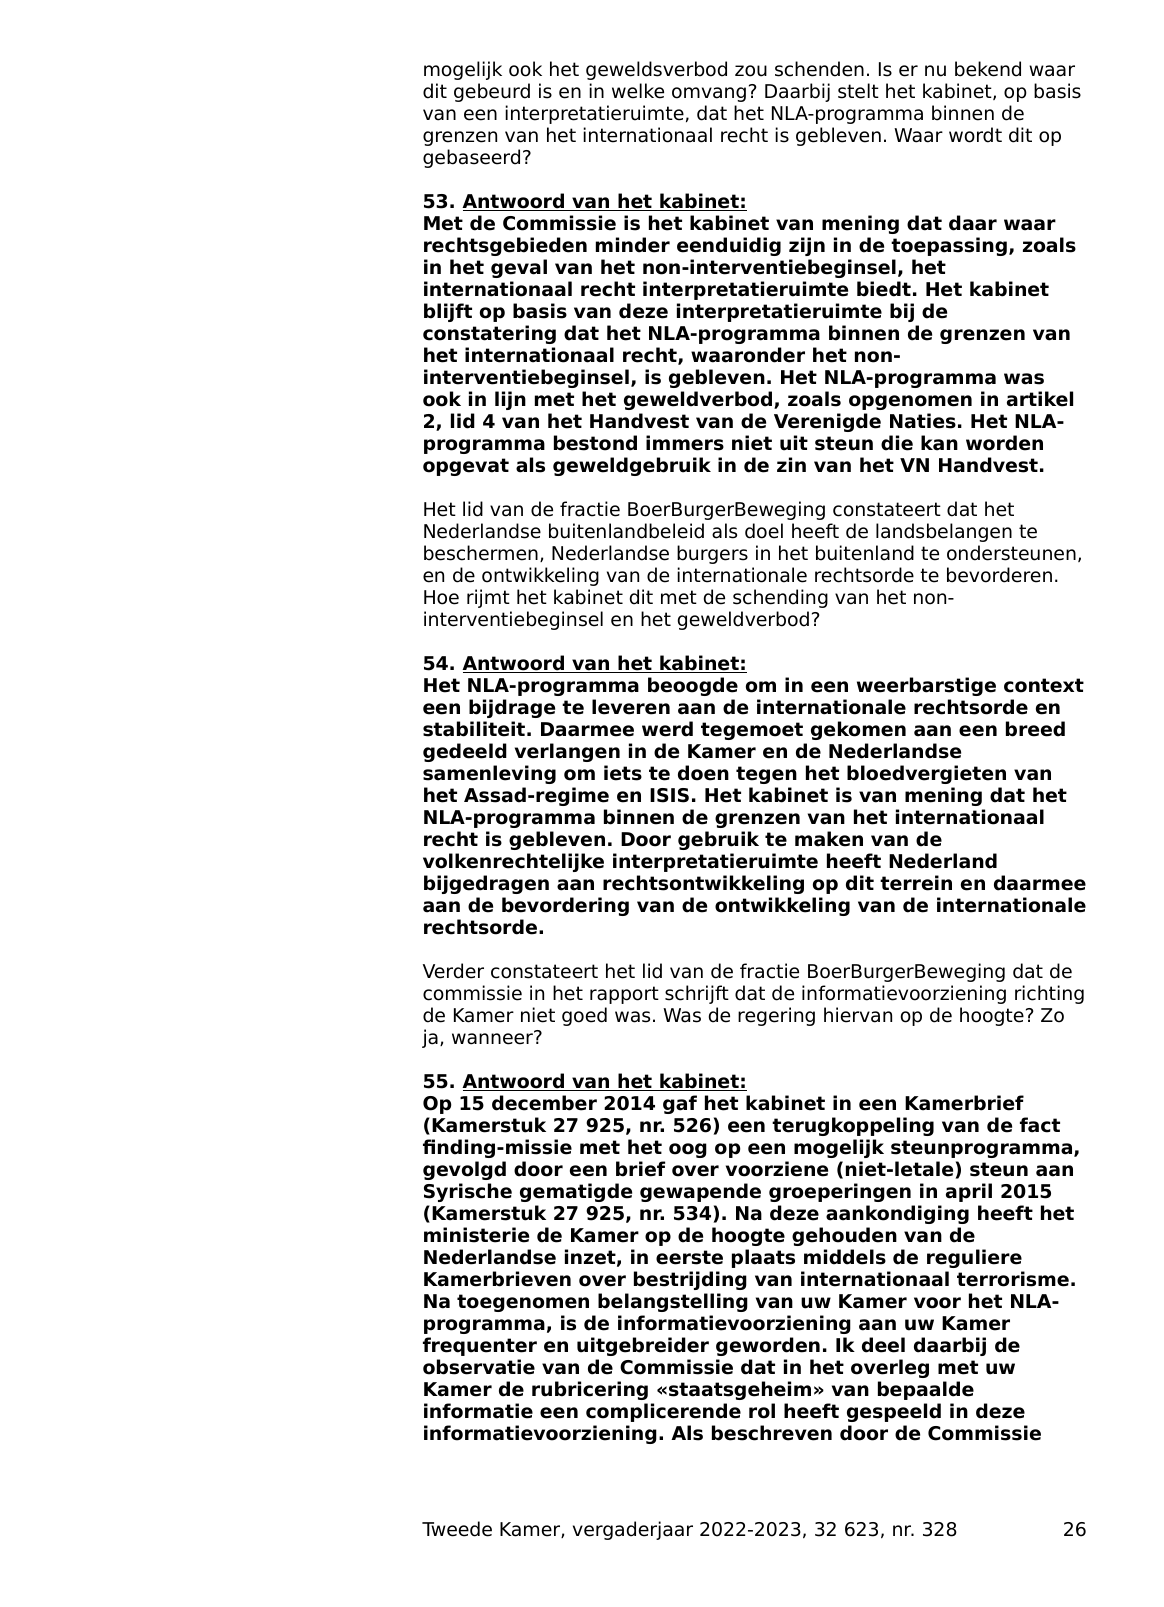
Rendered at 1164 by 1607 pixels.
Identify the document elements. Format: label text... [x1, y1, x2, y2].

text mogelijk ook het geweldsverbod zou schenden. Is er nu bekend waar dit gebeurd is en in welke omvang? Daarbij stelt het kabinet, op basis van een interpretatieruimte, dat het NLA-programma binnen de grenzen van het internationaal recht is gebleven. Waar wordt dit op gebaseerd? [422, 59, 1087, 169]
text Met de Commissie is het kabinet van mening dat daar waar rechtsgebieden minder eenduidig zijn in de toepassing, zoals in het geval van het non-interventiebeginsel, het internationaal recht interpretatieruimte biedt. Het kabinet blijft op basis van deze interpretatieruimte bij de constatering dat het NLA-programma binnen de grenzen van het internationaal recht, waaronder het non-interventiebeginsel, is gebleven. Het NLA-programma was ook in lijn met het geweldverbod, zoals opgenomen in artikel 2, lid 4 van het Handvest van de Verenigde Naties. Het NLA-programma bestond immers niet uit steun die kan worden opgevat als geweldgebruik in de zin van het VN Handvest. [422, 213, 1087, 477]
text Het lid van de fractie BoerBurgerBeweging constateert dat het Nederlandse buitenlandbeleid als doel heeft de landsbelangen te beschermen, Nederlandse burgers in het buitenland te ondersteunen, en de ontwikkeling van de internationale rechtsorde te bevorderen. Hoe rijmt het kabinet dit met de schending van het non-interventiebeginsel en het geweldverbod? [422, 499, 1087, 631]
text Het NLA-programma beoogde om in een weerbarstige context een bijdrage te leveren aan de internationale rechtsorde en stabiliteit. Daarmee werd tegemoet gekomen aan een breed gedeeld verlangen in de Kamer en de Nederlandse samenleving om iets te doen tegen het bloedvergieten van het Assad-regime en ISIS. Het kabinet is van mening dat het NLA-programma binnen de grenzen van het internationaal recht is gebleven. Door gebruik te maken van de volkenrechtelijke interpretatieruimte heeft Nederland bijgedragen aan rechtsontwikkeling op dit terrein en daarmee aan de bevordering van de ontwikkeling van de internationale rechtsorde. [422, 675, 1087, 939]
text Verder constateert het lid van de fractie BoerBurgerBeweging dat de commissie in het rapport schrijft dat de informatievoorziening richting de Kamer niet goed was. Was de regering hiervan op de hoogte? Zo ja, wanneer? [422, 961, 1087, 1049]
text 54. Antwoord van het kabinet: [422, 653, 1087, 675]
text Op 15 december 2014 gaf het kabinet in een Kamerbrief (Kamerstuk 27 925, nr. 526) een terugkoppeling van de fact finding-missie met het oog op een mogelijk steunprogramma, gevolgd door een brief over voorziene (niet-letale) steun aan Syrische gematigde gewapende groeperingen in april 2015 (Kamerstuk 27 925, nr. 534). Na deze aankondiging heeft het ministerie de Kamer op de hoogte gehouden van de Nederlandse inzet, in eerste plaats middels de reguliere Kamerbrieven over bestrijding van internationaal terrorisme. Na toegenomen belangstelling van uw Kamer voor het NLA-programma, is de informatievoorziening aan uw Kamer frequenter en uitgebreider geworden. Ik deel daarbij de observatie van de Commissie dat in het overleg met uw Kamer de rubricering «staatsgeheim» van bepaalde informatie een complicerende rol heeft gespeeld in deze informatievoorziening. Als beschreven door de Commissie [422, 1093, 1087, 1445]
text 53. Antwoord van het kabinet: [422, 191, 1087, 213]
text 55. Antwoord van het kabinet: [422, 1071, 1087, 1093]
